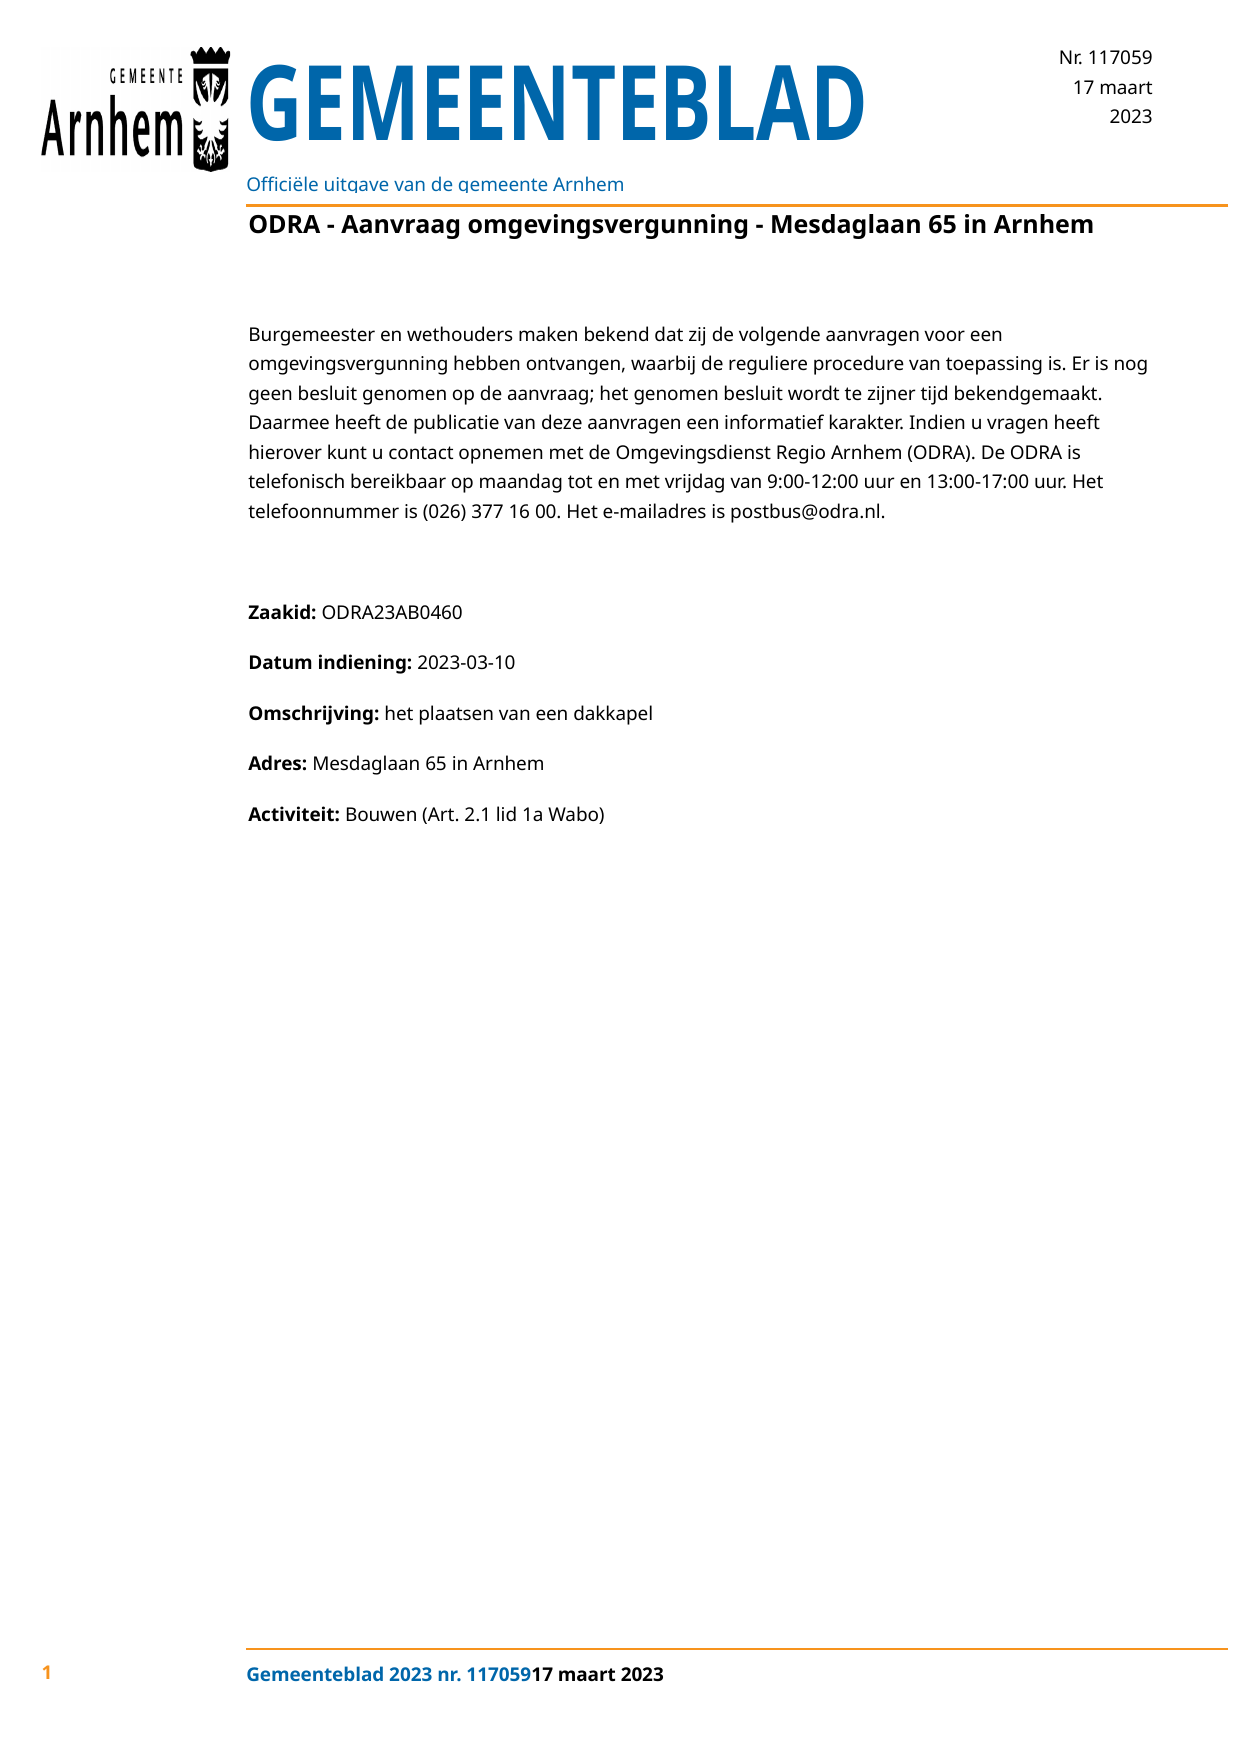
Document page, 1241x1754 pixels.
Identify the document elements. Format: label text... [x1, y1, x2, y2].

text ODRA - Aanvraag omgevingsvergunning - Mesdaglaan 65 in Arnhem [248, 207, 1152, 241]
text Activiteit: Bouwen (Art. 2.1 lid 1a Wabo) [248, 801, 1152, 826]
picture [41, 47, 231, 172]
text Omschrijving: het plaatsen van een dakkapel [248, 700, 1152, 726]
text Datum indiening: 2023-03-10 [248, 649, 1152, 675]
text Burgemeester en wethouders maken bekend dat zij de volgende aanvragen voor een omgevingsvergunning hebben ontvangen, waarbij de reguliere procedure van toepassing is. Er is nog geen besluit genomen op de aanvraag; het genomen besluit wordt te zijner tijd bekendgemaakt. Daarmee heeft de publicatie van deze aanvragen een informatief karakter. Indien u vragen heeft hierover kunt u contact opnemen met de Omgevingsdienst Regio Arnhem (ODRA). De ODRA is telefonisch bereikbaar op maandag tot en met vrijdag van 9:00-12:00 uur en 13:00-17:00 uur. Het telefoonnummer is (026) 377 16 00. Het e-mailadres is postbus@odra.nl. [248, 321, 1152, 524]
text Adres: Mesdaglaan 65 in Arnhem [248, 750, 1152, 776]
text Zaakid: ODRA23AB0460 [248, 599, 1152, 625]
